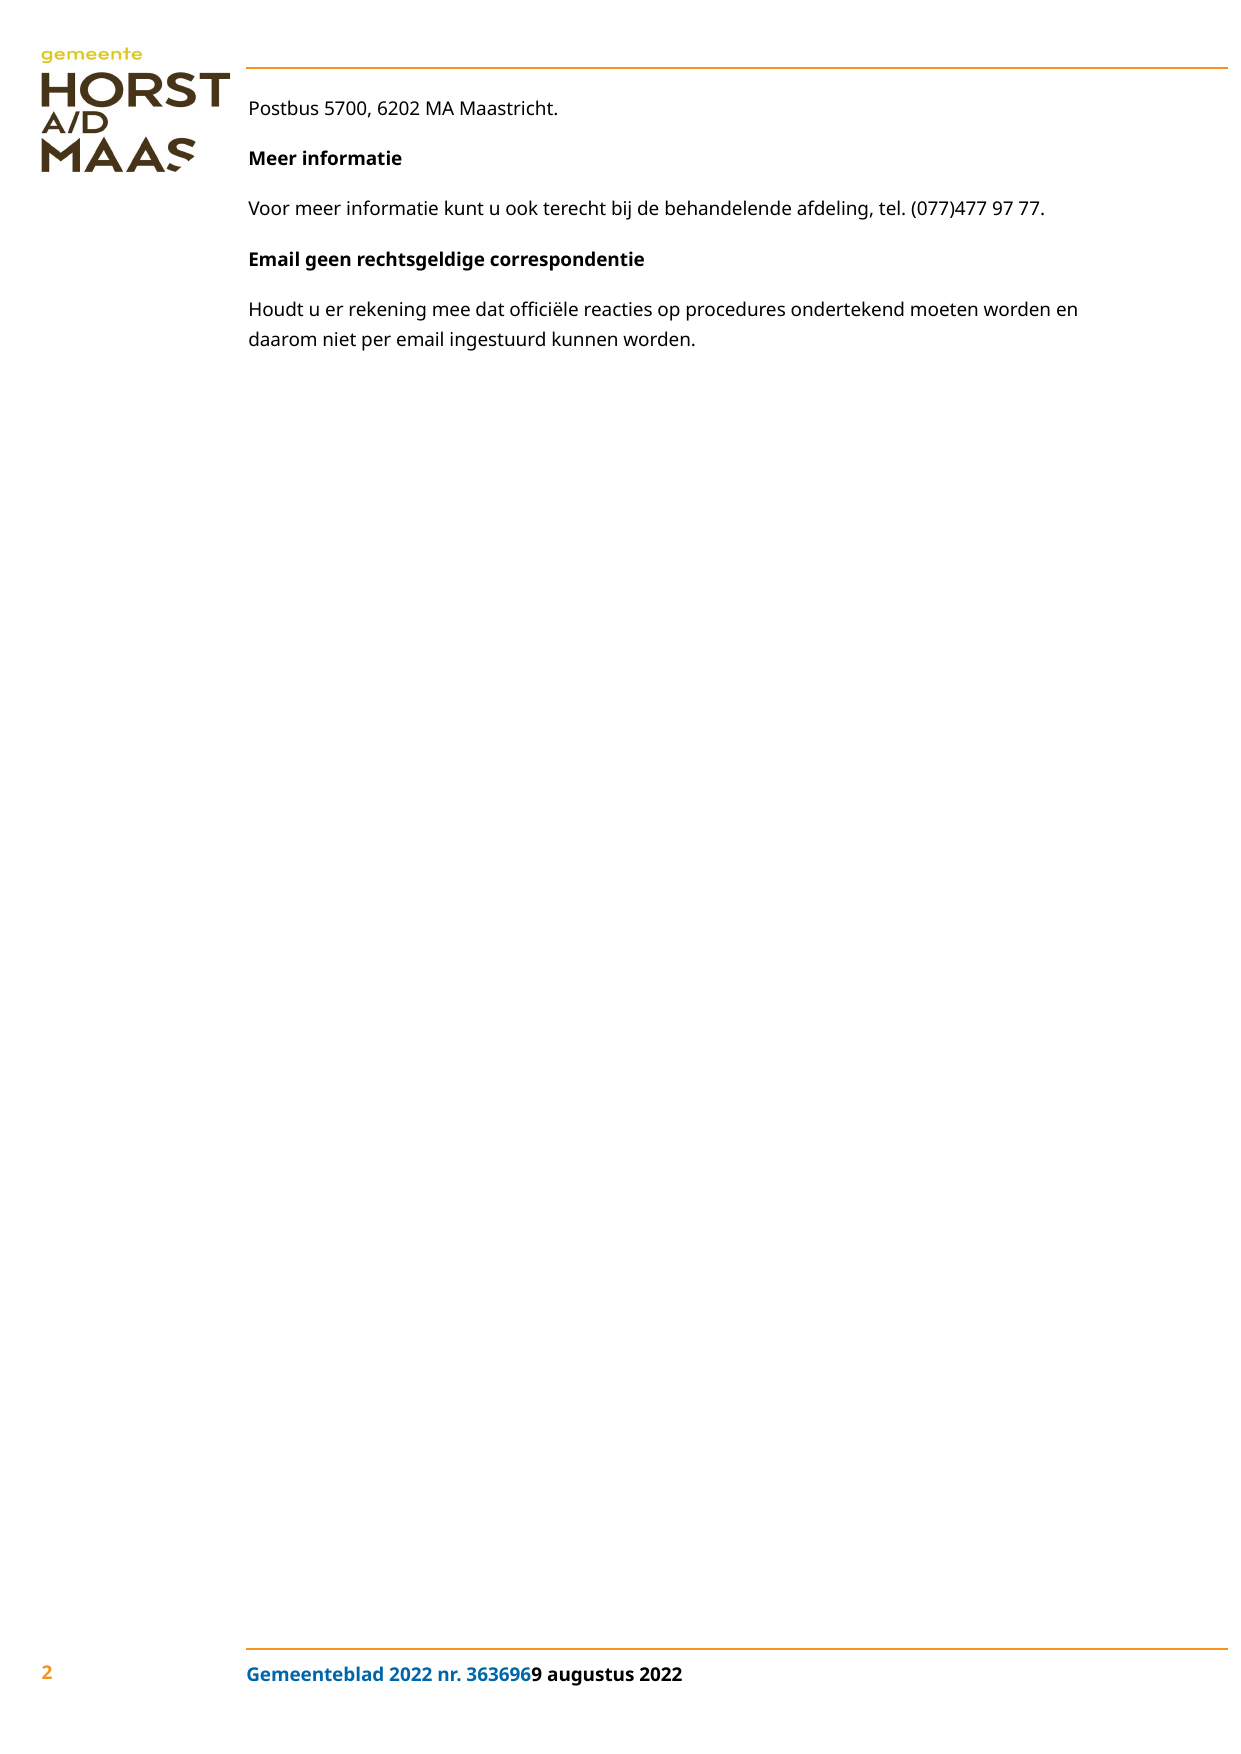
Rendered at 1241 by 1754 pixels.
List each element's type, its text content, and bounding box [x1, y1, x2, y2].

text Email geen rechtsgeldige correspondentie [248, 246, 1152, 272]
picture [41, 47, 231, 172]
text Voor meer informatie kunt u ook terecht bij de behandelende afdeling, tel. (077)477 97 77. [248, 196, 1152, 221]
text Meer informatie [248, 145, 1152, 171]
text Postbus 5700, 6202 MA Maastricht. [248, 95, 1152, 121]
text Houdt u er rekening mee dat officiële reacties op procedures ondertekend moeten worden en daarom niet per email ingestuurd kunnen worden. [248, 296, 1152, 352]
